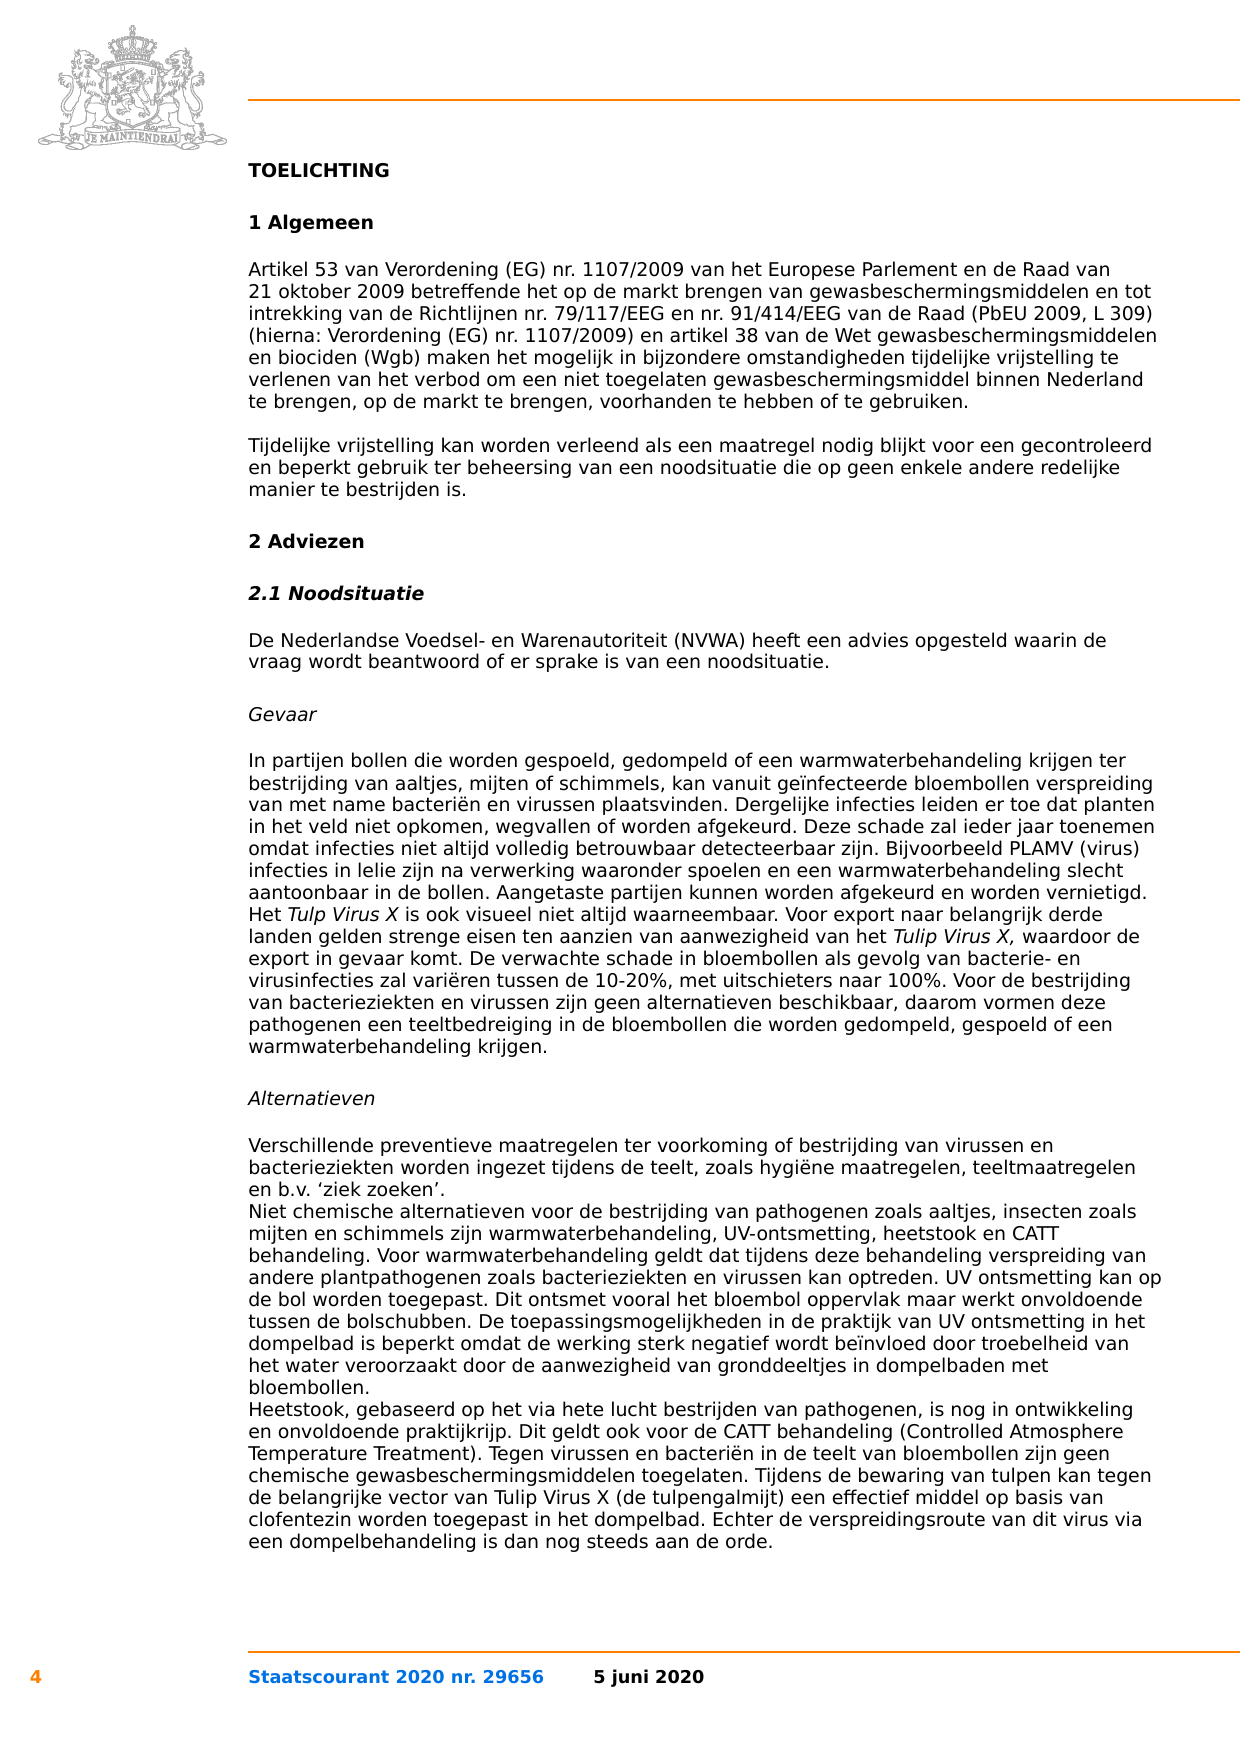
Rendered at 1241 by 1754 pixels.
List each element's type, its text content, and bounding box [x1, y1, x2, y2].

text Heetstook, gebaseerd op het via hete lucht bestrijden van pathogenen, is nog in ontwikkeling en onvoldoende praktijkrijp. Dit geldt ook voor de CATT behandeling (Controlled Atmosphere Temperature Treatment). Tegen virussen en bacteriën in de teelt van bloembollen zijn geen chemische gewasbeschermingsmiddelen toegelaten. Tijdens de bewaring van tulpen kan tegen de belangrijke vector van Tulip Virus X (de tulpengalmijt) een effectief middel op basis van clofentezin worden toegepast in het dompelbad. Echter de verspreidingsroute van dit virus via een dompelbehandeling is dan nog steeds aan de orde. [248, 1399, 1163, 1553]
subtitle TOELICHTING [248, 160, 1163, 182]
subtitle 2.1 Noodsituatie [248, 582, 1163, 604]
text De Nederlandse Voedsel- en Warenautoriteit (NVWA) heeft een advies opgesteld waarin de vraag wordt beantwoord of er sprake is van een noodsituatie. [248, 629, 1163, 673]
subtitle Gevaar [248, 703, 1163, 725]
text Tijdelijke vrijstelling kan worden verleend als een maatregel nodig blijkt voor een gecontroleerd en beperkt gebruik ter beheersing van een noodsituatie die op geen enkele andere redelijke manier te bestrijden is. [248, 434, 1163, 501]
subtitle Alternatieven [248, 1088, 1163, 1110]
text Verschillende preventieve maatregelen ter voorkoming of bestrijding van virussen en bacterieziekten worden ingezet tijdens de teelt, zoals hygiëne maatregelen, teeltmaatregelen en b.v. ‘ziek zoeken’. [248, 1135, 1163, 1201]
subtitle 2 Adviezen [248, 531, 1163, 552]
subtitle 1 Algemeen [248, 212, 1163, 234]
text Niet chemische alternatieven voor de bestrijding van pathogenen zoals aaltjes, insecten zoals mijten en schimmels zijn warmwaterbehandeling, UV-ontsmetting, heetstook en CATT behandeling. Voor warmwaterbehandeling geldt dat tijdens deze behandeling verspreiding van andere plantpathogenen zoals bacterieziekten en virussen kan optreden. UV ontsmetting kan op de bol worden toegepast. Dit ontsmet vooral het bloembol oppervlak maar werkt onvoldoende tussen de bolschubben. De toepassingsmogelijkheden in de praktijk van UV ontsmetting in het dompelbad is beperkt omdat de werking sterk negatief wordt beïnvloed door troebelheid van het water veroorzaakt door de aanwezigheid van gronddeeltjes in dompelbaden met bloembollen. [248, 1201, 1163, 1399]
picture [38, 25, 227, 150]
text In partijen bollen die worden gespoeld, gedompeld of een warmwaterbehandeling krijgen ter bestrijding van aaltjes, mijten of schimmels, kan vanuit geïnfecteerde bloembollen verspreiding van met name bacteriën en virussen plaatsvinden. Dergelijke infecties leiden er toe dat planten in het veld niet opkomen, wegvallen of worden afgekeurd. Deze schade zal ieder jaar toenemen omdat infecties niet altijd volledig betrouwbaar detecteerbaar zijn. Bijvoorbeeld PLAMV (virus) infecties in lelie zijn na verwerking waaronder spoelen en een warmwaterbehandeling slecht aantoonbaar in de bollen. Aangetaste partijen kunnen worden afgekeurd en worden vernietigd. Het Tulp Virus X is ook visueel niet altijd waarneembaar. Voor export naar belangrijk derde landen gelden strenge eisen ten aanzien van aanwezigheid van het Tulip Virus X, waardoor de export in gevaar komt. De verwachte schade in bloembollen als gevolg van bacterie- en virusinfecties zal variëren tussen de 10-20%, met uitschieters naar 100%. Voor de bestrijding van bacterieziekten en virussen zijn geen alternatieven beschikbaar, daarom vormen deze pathogenen een teeltbedreiging in de bloembollen die worden gedompeld, gespoeld of een warmwaterbehandeling krijgen. [248, 750, 1163, 1058]
text Artikel 53 van Verordening (EG) nr. 1107/2009 van het Europese Parlement en de Raad van 21 oktober 2009 betreffende het op de markt brengen van gewasbeschermingsmiddelen en tot intrekking van de Richtlijnen nr. 79/117/EEG en nr. 91/414/EEG van de Raad (PbEU 2009, L 309) (hierna: Verordening (EG) nr. 1107/2009) en artikel 38 van de Wet gewasbeschermingsmiddelen en biociden (Wgb) maken het mogelijk in bijzondere omstandigheden tijdelijke vrijstelling te verlenen van het verbod om een niet toegelaten gewasbeschermingsmiddel binnen Nederland te brengen, op de markt te brengen, voorhanden te hebben of te gebruiken. [248, 259, 1163, 413]
